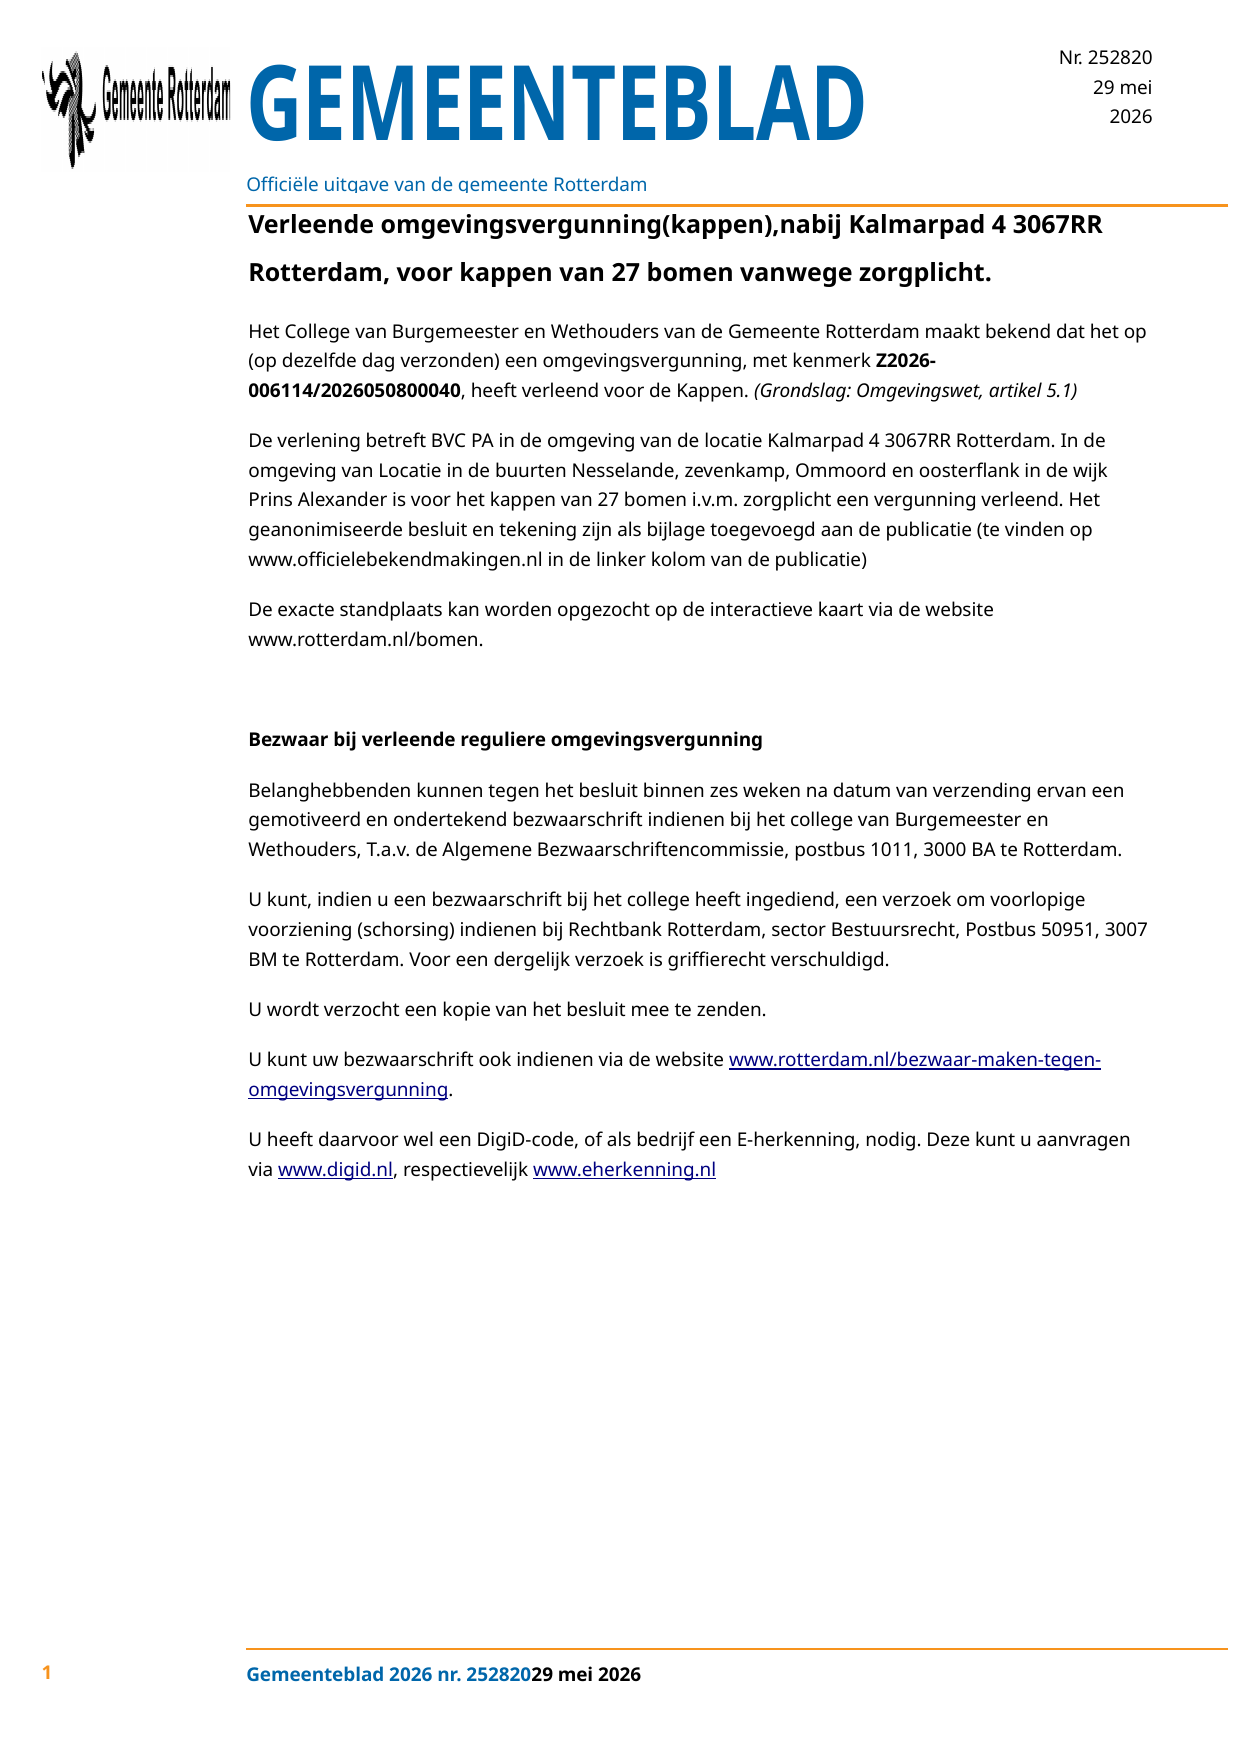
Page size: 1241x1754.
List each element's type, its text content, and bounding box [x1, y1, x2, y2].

text U wordt verzocht een kopie van het besluit mee te zenden. [248, 996, 1152, 1022]
text De exacte standplaats kan worden opgezocht op de interactieve kaart via de website www.rotterdam.nl/bomen. [248, 596, 1152, 652]
text Het College van Burgemeester en Wethouders van de Gemeente Rotterdam maakt bekend dat het op (op dezelfde dag verzonden) een omgevingsvergunning, met kenmerk Z2026-006114/2026050800040, heeft verleend voor de Kappen. (Grondslag: Omgevingswet, artikel 5.1) [248, 318, 1152, 403]
text Verleende omgevingsvergunning(kappen),nabij Kalmarpad 4 3067RR Rotterdam, voor kappen van 27 bomen vanwege zorgplicht. [248, 207, 1152, 288]
text U kunt uw bezwaarschrift ook indienen via de website www.rotterdam.nl/bezwaar-maken-tegen-omgevingsvergunning. [248, 1047, 1152, 1102]
picture [41, 47, 231, 172]
text Belanghebbenden kunnen tegen het besluit binnen zes weken na datum van verzending ervan een gemotiveerd en ondertekend bezwaarschrift indienen bij het college van Burgemeester en Wethouders, T.a.v. de Algemene Bezwaarschriftencommissie, postbus 1011, 3000 BA te Rotterdam. [248, 777, 1152, 862]
text U kunt, indien u een bezwaarschrift bij het college heeft ingediend, een verzoek om voorlopige voorziening (schorsing) indienen bij Rechtbank Rotterdam, sector Bestuursrecht, Postbus 50951, 3007 BM te Rotterdam. Voor een dergelijk verzoek is griffierecht verschuldigd. [248, 887, 1152, 972]
text Bezwaar bij verleende reguliere omgevingsvergunning [248, 727, 1152, 752]
text U heeft daarvoor wel een DigiD-code, of als bedrijf een E-herkenning, nodig. Deze kunt u aanvragen via www.digid.nl, respectievelijk www.eherkenning.nl [248, 1127, 1152, 1182]
text De verlening betreft BVC PA in de omgeving van de locatie Kalmarpad 4 3067RR Rotterdam. In de omgeving van Locatie in de buurten Nesselande, zevenkamp, Ommoord en oosterflank in de wijk Prins Alexander is voor het kappen van 27 bomen i.v.m. zorgplicht een vergunning verleend. Het geanonimiseerde besluit en tekening zijn als bijlage toegevoegd aan de publicatie (te vinden op www.officielebekendmakingen.nl in de linker kolom van de publicatie) [248, 427, 1152, 572]
